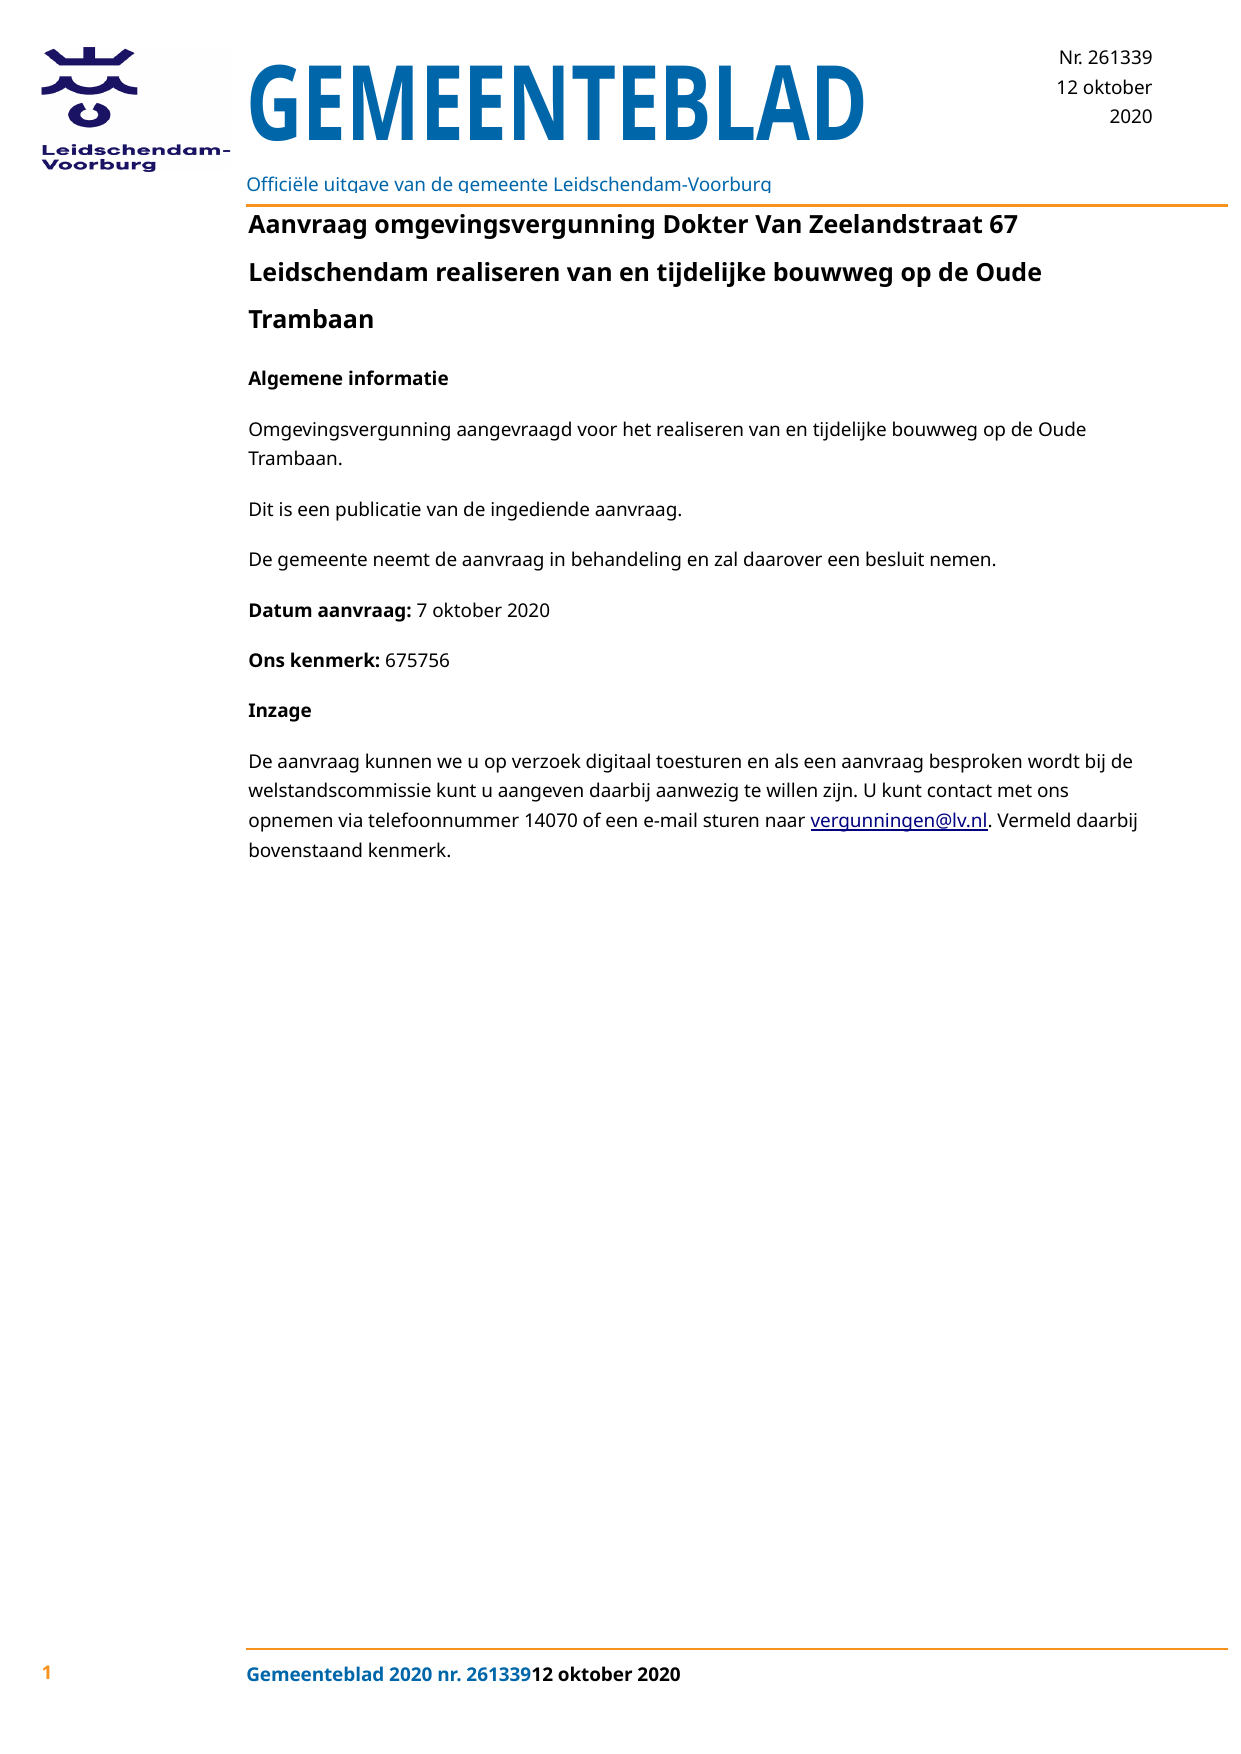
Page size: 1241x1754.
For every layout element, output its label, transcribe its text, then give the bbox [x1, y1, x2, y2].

text Aanvraag omgevingsvergunning Dokter Van Zeelandstraat 67 Leidschendam realiseren van en tijdelijke bouwweg op de Oude Trambaan [248, 207, 1152, 336]
text Algemene informatie [248, 366, 1152, 391]
picture [41, 47, 231, 172]
text Dit is een publicatie van de ingediende aanvraag. [248, 496, 1152, 522]
text De gemeente neemt de aanvraag in behandeling en zal daarover een besluit nemen. [248, 546, 1152, 572]
text De aanvraag kunnen we u op verzoek digitaal toesturen en als een aanvraag besproken wordt bij de welstandscommissie kunt u aangeven daarbij aanwezig te willen zijn. U kunt contact met ons opnemen via telefoonnummer 14070 of een e-mail sturen naar vergunningen@lv.nl. Vermeld daarbij bovenstaand kenmerk. [248, 748, 1152, 862]
text Omgevingsvergunning aangevraagd voor het realiseren van en tijdelijke bouwweg op de Oude Trambaan. [248, 416, 1152, 471]
text Datum aanvraag: 7 oktober 2020 [248, 597, 1152, 622]
text Ons kenmerk: 675756 [248, 647, 1152, 673]
text Inzage [248, 698, 1152, 723]
